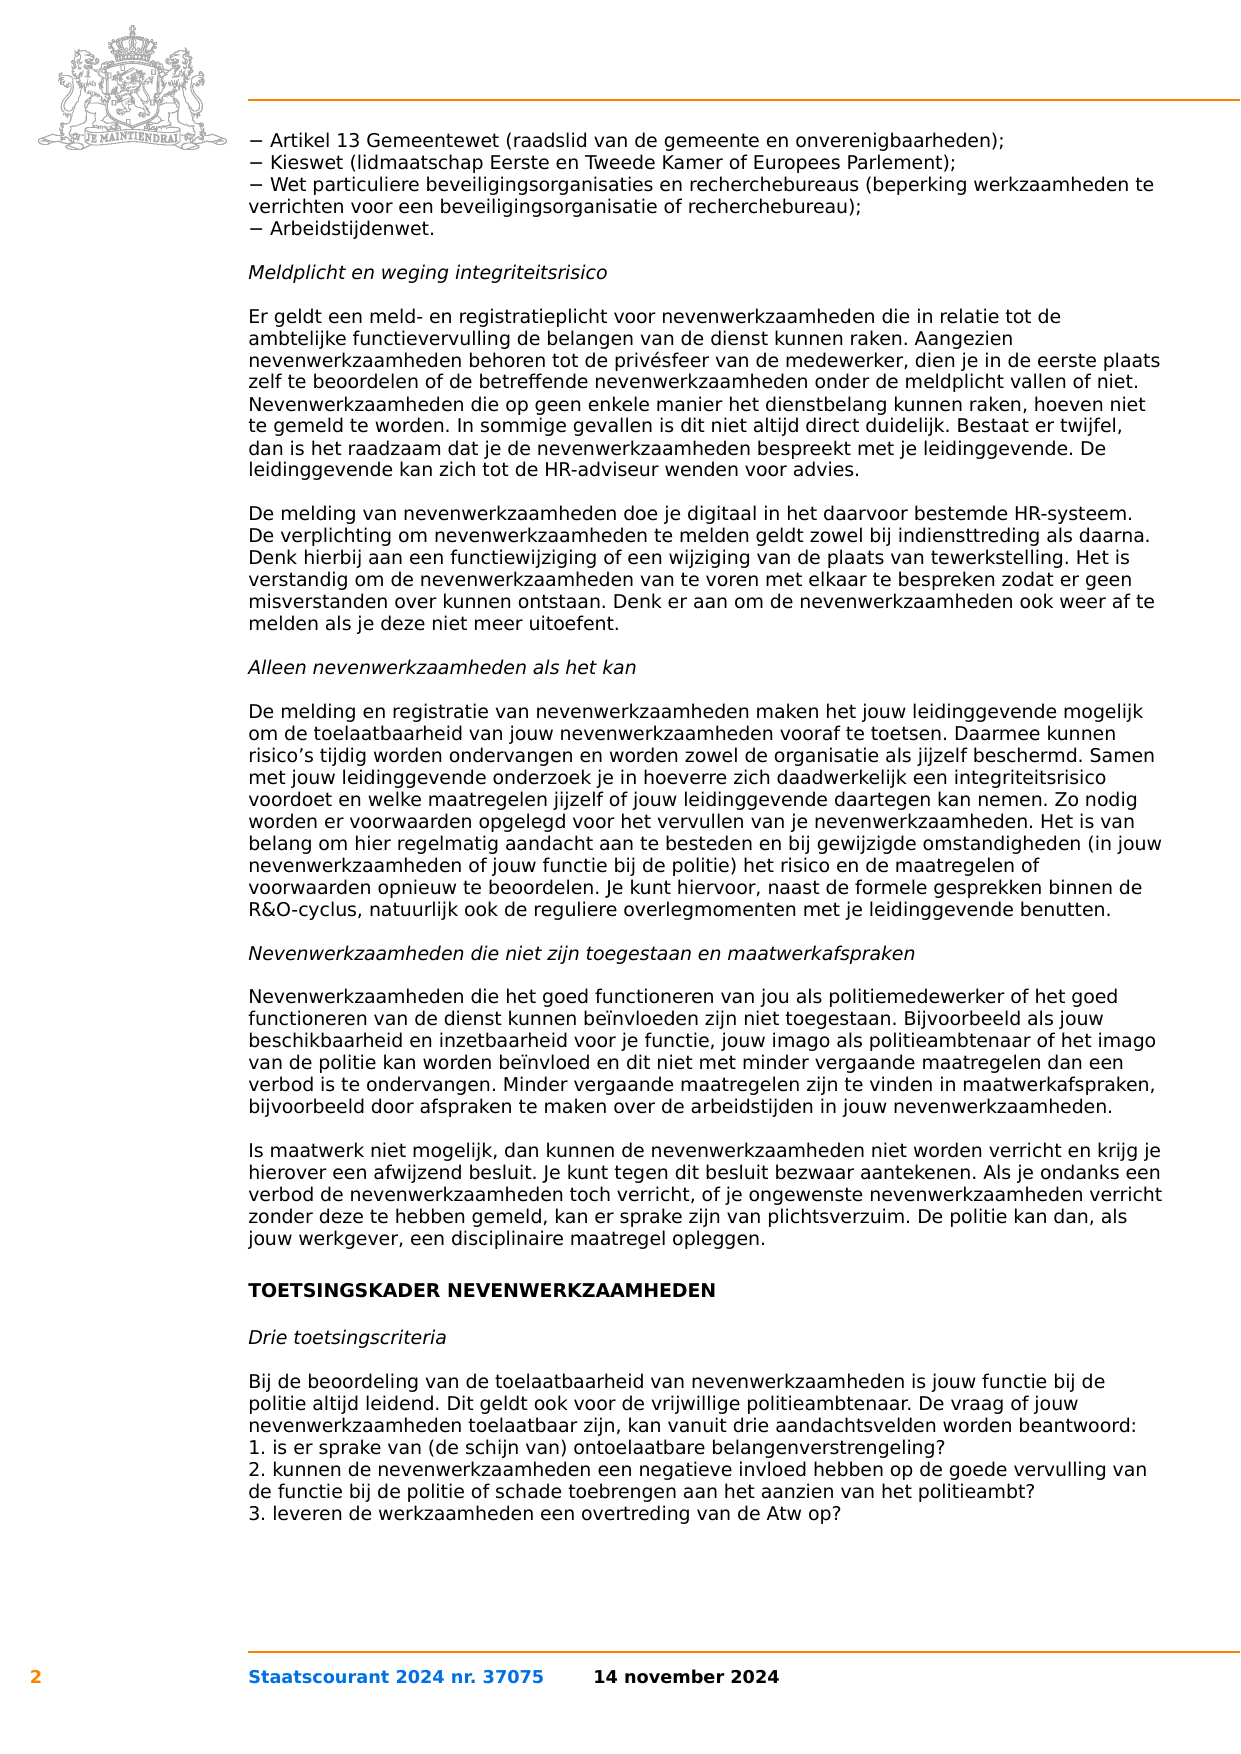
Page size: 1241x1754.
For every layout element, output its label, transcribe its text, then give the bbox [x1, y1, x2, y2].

text − Wet particuliere beveiligingsorganisaties en recherchebureaus (beperking werkzaamheden te verrichten voor een beveiligingsorganisatie of recherchebureau); [248, 174, 1163, 218]
text Nevenwerkzaamheden die het goed functioneren van jou als politiemedewerker of het goed functioneren van de dienst kunnen beïnvloeden zijn niet toegestaan. Bijvoorbeeld als jouw beschikbaarheid en inzetbaarheid voor je functie, jouw imago als politieambtenaar of het imago van de politie kan worden beïnvloed en dit niet met minder vergaande maatregelen dan een verbod is te ondervangen. Minder vergaande maatregelen zijn te vinden in maatwerkafspraken, bijvoorbeeld door afspraken te maken over de arbeidstijden in jouw nevenwerkzaamheden. [248, 986, 1163, 1118]
subtitle Nevenwerkzaamheden die niet zijn toegestaan en maatwerkafspraken [248, 942, 1163, 964]
text Bij de beoordeling van de toelaatbaarheid van nevenwerkzaamheden is jouw functie bij de politie altijd leidend. Dit geldt ook voor de vrijwillige politieambtenaar. De vraag of jouw nevenwerkzaamheden toelaatbaar zijn, kan vanuit drie aandachtsvelden worden beantwoord: [248, 1371, 1163, 1437]
text Drie toetsingscriteria [248, 1327, 1163, 1349]
text De melding en registratie van nevenwerkzaamheden maken het jouw leidinggevende mogelijk om de toelaatbaarheid van jouw nevenwerkzaamheden vooraf te toetsen. Daarmee kunnen risico’s tijdig worden ondervangen en worden zowel de organisatie als jijzelf beschermd. Samen met jouw leidinggevende onderzoek je in hoeverre zich daadwerkelijk een integriteitsrisico voordoet en welke maatregelen jijzelf of jouw leidinggevende daartegen kan nemen. Zo nodig worden er voorwaarden opgelegd voor het vervullen van je nevenwerkzaamheden. Het is van belang om hier regelmatig aandacht aan te besteden en bij gewijzigde omstandigheden (in jouw nevenwerkzaamheden of jouw functie bij de politie) het risico en de maatregelen of voorwaarden opnieuw te beoordelen. Je kunt hiervoor, naast de formele gesprekken binnen de R&O-cyclus, natuurlijk ook de reguliere overlegmomenten met je leidinggevende benutten. [248, 701, 1163, 921]
text De melding van nevenwerkzaamheden doe je digitaal in het daarvoor bestemde HR-systeem. De verplichting om nevenwerkzaamheden te melden geldt zowel bij indiensttreding als daarna. Denk hierbij aan een functiewijziging of een wijziging van de plaats van tewerkstelling. Het is verstandig om de nevenwerkzaamheden van te voren met elkaar te bespreken zodat er geen misverstanden over kunnen ontstaan. Denk er aan om de nevenwerkzaamheden ook weer af te melden als je deze niet meer uitoefent. [248, 503, 1163, 635]
text Er geldt een meld- en registratieplicht voor nevenwerkzaamheden die in relatie tot de ambtelijke functievervulling de belangen van de dienst kunnen raken. Aangezien nevenwerkzaamheden behoren tot de privésfeer van de medewerker, dien je in de eerste plaats zelf te beoordelen of de betreffende nevenwerkzaamheden onder de meldplicht vallen of niet. Nevenwerkzaamheden die op geen enkele manier het dienstbelang kunnen raken, hoeven niet te gemeld te worden. In sommige gevallen is dit niet altijd direct duidelijk. Bestaat er twijfel, dan is het raadzaam dat je de nevenwerkzaamheden bespreekt met je leidinggevende. De leidinggevende kan zich tot de HR-adviseur wenden voor advies. [248, 306, 1163, 481]
text Is maatwerk niet mogelijk, dan kunnen de nevenwerkzaamheden niet worden verricht en krijg je hierover een afwijzend besluit. Je kunt tegen dit besluit bezwaar aantekenen. Als je ondanks een verbod de nevenwerkzaamheden toch verricht, of je ongewenste nevenwerkzaamheden verricht zonder deze te hebben gemeld, kan er sprake zijn van plichtsverzuim. De politie kan dan, als jouw werkgever, een disciplinaire maatregel opleggen. [248, 1140, 1163, 1250]
subtitle Alleen nevenwerkzaamheden als het kan [248, 657, 1163, 679]
subtitle Meldplicht en weging integriteitsrisico [248, 262, 1163, 284]
text − Arbeidstijdenwet. [248, 218, 1163, 240]
text − Artikel 13 Gemeentewet (raadslid van de gemeente en onverenigbaarheden); [248, 130, 1163, 152]
text 2. kunnen de nevenwerkzaamheden een negatieve invloed hebben op de goede vervulling van de functie bij de politie of schade toebrengen aan het aanzien van het politieambt? [248, 1459, 1163, 1503]
text 1. is er sprake van (de schijn van) ontoelaatbare belangenverstrengeling? [248, 1437, 1163, 1459]
text − Kieswet (lidmaatschap Eerste en Tweede Kamer of Europees Parlement); [248, 152, 1163, 174]
text 3. leveren de werkzaamheden een overtreding van de Atw op? [248, 1503, 1163, 1525]
subtitle TOETSINGSKADER NEVENWERKZAAMHEDEN [248, 1280, 1163, 1302]
picture [38, 25, 227, 150]
